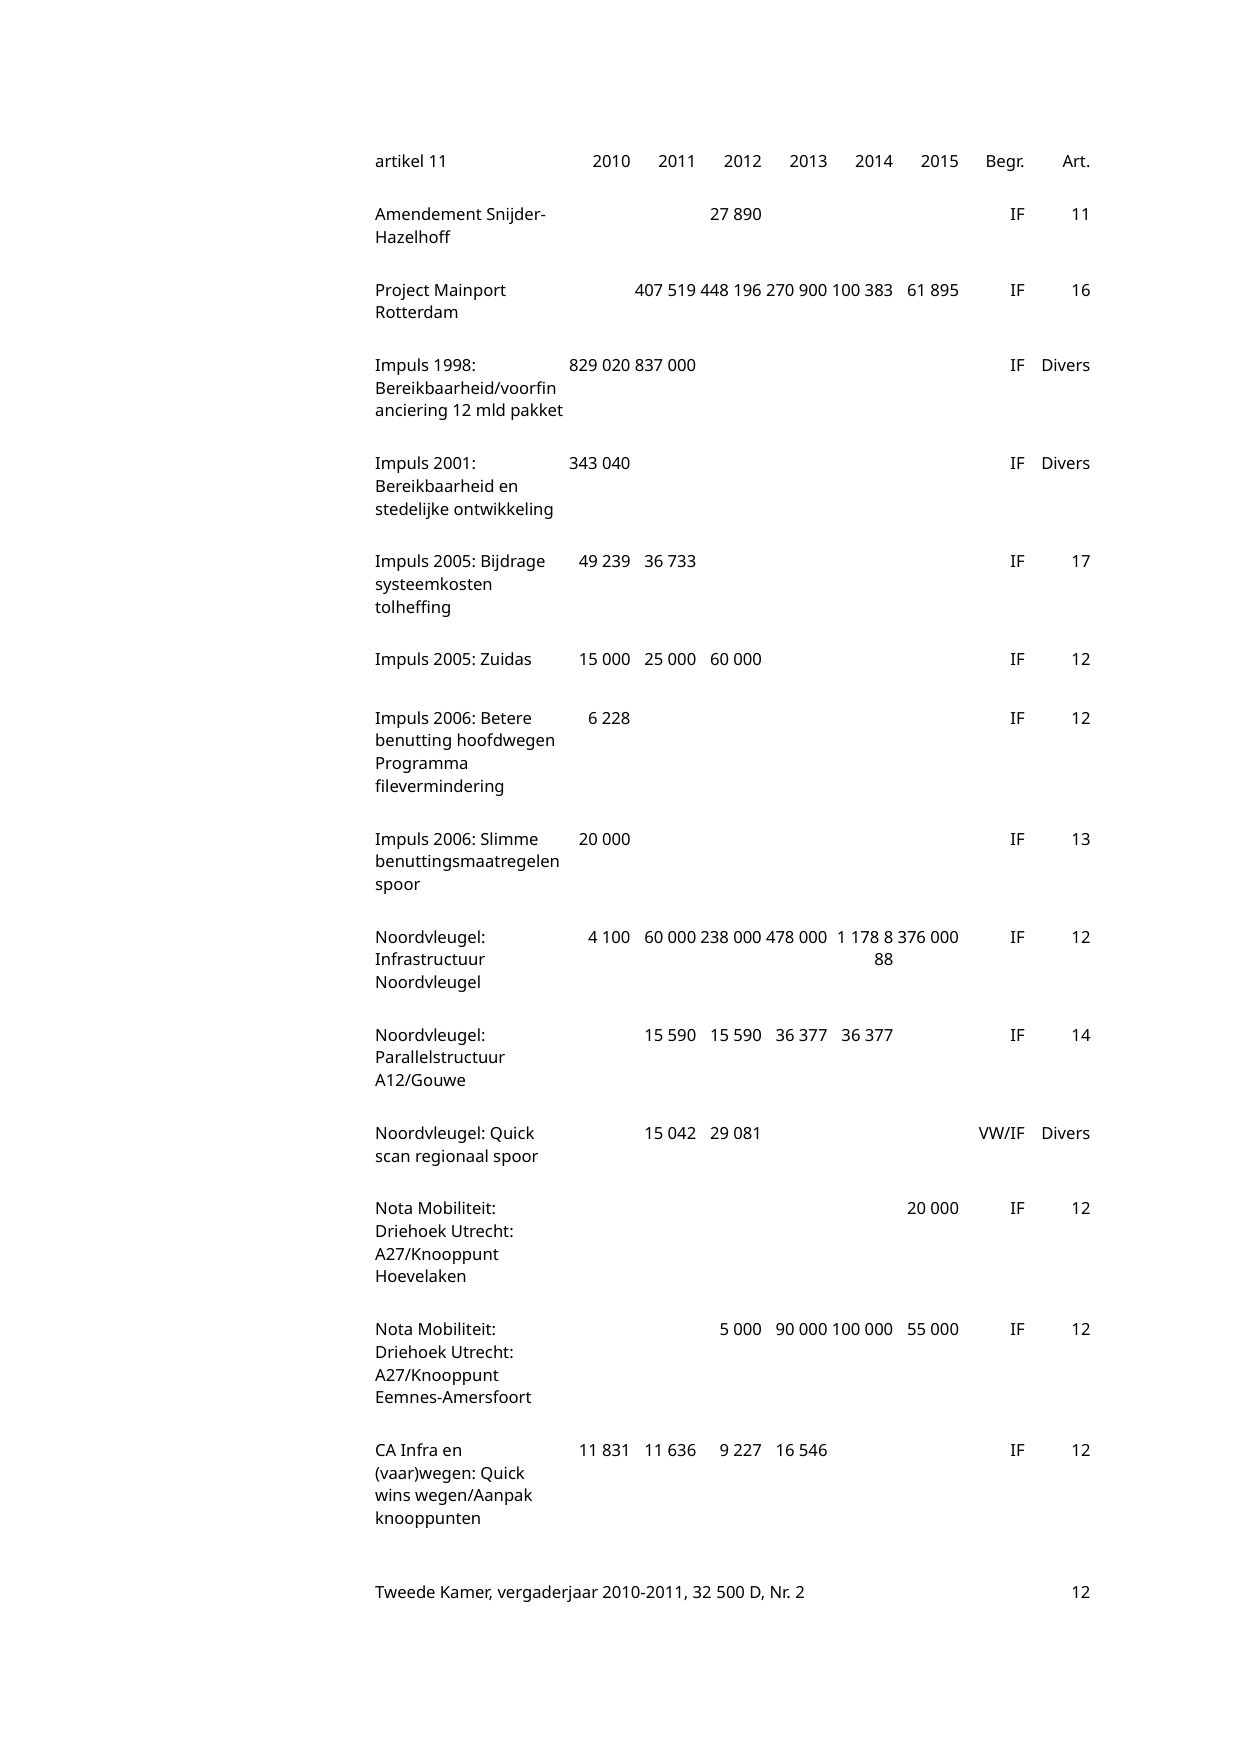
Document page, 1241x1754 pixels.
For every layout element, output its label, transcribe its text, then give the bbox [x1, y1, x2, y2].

table_cell IF [959, 1318, 1024, 1439]
table_cell 4 100 [565, 925, 630, 1023]
table_cell 9 227 [696, 1439, 762, 1559]
table_cell [893, 203, 959, 278]
table_cell 376 000 [893, 925, 959, 1023]
table_cell [893, 827, 959, 925]
table_cell 100 000 [827, 1318, 893, 1439]
table_cell [696, 550, 762, 648]
table_cell [827, 203, 893, 278]
table_cell [565, 203, 630, 278]
table_cell [696, 452, 762, 550]
table_cell 36 377 [827, 1024, 893, 1122]
table_cell [762, 550, 827, 648]
table_cell Impuls 2005: Bijdrage systeemkosten tolheffing [375, 550, 565, 648]
table_cell [565, 1318, 630, 1439]
table_header 2010 [565, 150, 630, 203]
table_cell 11 [1024, 203, 1090, 278]
table_cell [696, 706, 762, 827]
table_cell 12 [1024, 648, 1090, 706]
table_cell [565, 1122, 630, 1197]
table_cell [827, 1439, 893, 1559]
table_cell IF [959, 203, 1024, 278]
table_cell Impuls 1998: Bereikbaarheid/voorfinanciering 12 mld pakket [375, 354, 565, 452]
table_cell 14 [1024, 1024, 1090, 1122]
table_cell [893, 1024, 959, 1122]
table_cell Divers [1024, 452, 1090, 550]
table_cell [762, 706, 827, 827]
table_cell 25 000 [630, 648, 696, 706]
table_cell 15 042 [630, 1122, 696, 1197]
table_cell [630, 452, 696, 550]
table_cell 12 [1024, 925, 1090, 1023]
table_cell Noordvleugel: Infrastructuur Noordvleugel [375, 925, 565, 1023]
table_cell 829 020 [565, 354, 630, 452]
table_cell [762, 354, 827, 452]
table_cell 17 [1024, 550, 1090, 648]
table_cell Amendement Snijder-Hazelhoff [375, 203, 565, 278]
table_cell [827, 648, 893, 706]
table_cell 448 196 [696, 278, 762, 353]
table_header artikel 11 [375, 150, 565, 203]
table_cell Project Mainport Rotterdam [375, 278, 565, 353]
table_cell 11 636 [630, 1439, 696, 1559]
table_cell 5 000 [696, 1318, 762, 1439]
table_cell [827, 1122, 893, 1197]
table_cell [762, 1197, 827, 1318]
table_cell [630, 827, 696, 925]
table_cell 100 383 [827, 278, 893, 353]
table_cell 13 [1024, 827, 1090, 925]
table_cell [893, 648, 959, 706]
table_cell 15 590 [696, 1024, 762, 1122]
table_cell [893, 1439, 959, 1559]
table_cell [696, 827, 762, 925]
table_cell [696, 1197, 762, 1318]
table_cell CA Infra en (vaar)wegen: Quick wins wegen/Aanpak knooppunten [375, 1439, 565, 1559]
table_cell 11 831 [565, 1439, 630, 1559]
table_cell 270 900 [762, 278, 827, 353]
table_cell [696, 354, 762, 452]
table_header 2013 [762, 150, 827, 203]
table_cell [893, 354, 959, 452]
table_cell 60 000 [630, 925, 696, 1023]
table_cell [827, 354, 893, 452]
table_cell [630, 203, 696, 278]
table_cell 478 000 [762, 925, 827, 1023]
table_header Art. [1024, 150, 1090, 203]
table_cell IF [959, 1197, 1024, 1318]
table_cell IF [959, 550, 1024, 648]
table_cell [762, 648, 827, 706]
table_cell IF [959, 648, 1024, 706]
table_cell 12 [1024, 1197, 1090, 1318]
table_cell 90 000 [762, 1318, 827, 1439]
table_cell Nota Mobiliteit: Driehoek Utrecht: A27/Knooppunt Hoevelaken [375, 1197, 565, 1318]
table_cell Noordvleugel: Quick scan regionaal spoor [375, 1122, 565, 1197]
table_cell 16 [1024, 278, 1090, 353]
table_cell [827, 827, 893, 925]
table_cell VW/IF [959, 1122, 1024, 1197]
table_cell IF [959, 278, 1024, 353]
table_cell Impuls 2006: Betere benutting hoofdwegen Programma filevermindering [375, 706, 565, 827]
table_header 2014 [827, 150, 893, 203]
table_cell IF [959, 706, 1024, 827]
table_cell 15 000 [565, 648, 630, 706]
table_cell [762, 1122, 827, 1197]
table_cell 238 000 [696, 925, 762, 1023]
table_cell [827, 1197, 893, 1318]
table_cell 36 733 [630, 550, 696, 648]
table_cell [827, 452, 893, 550]
table_cell [827, 706, 893, 827]
table_cell [762, 452, 827, 550]
table_cell [893, 452, 959, 550]
table_cell 343 040 [565, 452, 630, 550]
table_cell Impuls 2006: Slimme benuttingsmaatregelen spoor [375, 827, 565, 925]
table_cell [893, 1122, 959, 1197]
table_cell 12 [1024, 706, 1090, 827]
table_cell [565, 1024, 630, 1122]
table_header Begr. [959, 150, 1024, 203]
table_cell 837 000 [630, 354, 696, 452]
table_cell IF [959, 827, 1024, 925]
table_cell 1 178 888 [827, 925, 893, 1023]
table_cell IF [959, 925, 1024, 1023]
table_cell 20 000 [565, 827, 630, 925]
table_cell 12 [1024, 1439, 1090, 1559]
table_cell IF [959, 354, 1024, 452]
table_cell [762, 203, 827, 278]
table_cell IF [959, 452, 1024, 550]
table_cell Impuls 2001: Bereikbaarheid en stedelijke ontwikkeling [375, 452, 565, 550]
table_cell Divers [1024, 1122, 1090, 1197]
table_cell 36 377 [762, 1024, 827, 1122]
table_cell 49 239 [565, 550, 630, 648]
table_header 2015 [893, 150, 959, 203]
table_cell Noordvleugel: Parallelstructuur A12/Gouwe [375, 1024, 565, 1122]
table_cell [565, 1197, 630, 1318]
table_header 2012 [696, 150, 762, 203]
table_cell Impuls 2005: Zuidas [375, 648, 565, 706]
table_cell [565, 278, 630, 353]
table_cell Nota Mobiliteit: Driehoek Utrecht: A27/Knooppunt Eemnes-Amersfoort [375, 1318, 565, 1439]
table_cell 16 546 [762, 1439, 827, 1559]
table_cell 55 000 [893, 1318, 959, 1439]
table_cell 6 228 [565, 706, 630, 827]
table_cell 29 081 [696, 1122, 762, 1197]
table_header 2011 [630, 150, 696, 203]
table_cell [762, 827, 827, 925]
table_cell [827, 550, 893, 648]
table_cell 12 [1024, 1318, 1090, 1439]
table_cell [630, 706, 696, 827]
table_cell 61 895 [893, 278, 959, 353]
table_cell [630, 1197, 696, 1318]
table_cell 15 590 [630, 1024, 696, 1122]
table_cell 60 000 [696, 648, 762, 706]
table_cell [630, 1318, 696, 1439]
table_cell [893, 550, 959, 648]
table_cell IF [959, 1024, 1024, 1122]
table_cell Divers [1024, 354, 1090, 452]
table_cell IF [959, 1439, 1024, 1559]
table_cell 27 890 [696, 203, 762, 278]
table_cell 407 519 [630, 278, 696, 353]
table_cell 20 000 [893, 1197, 959, 1318]
table_cell [893, 706, 959, 827]
